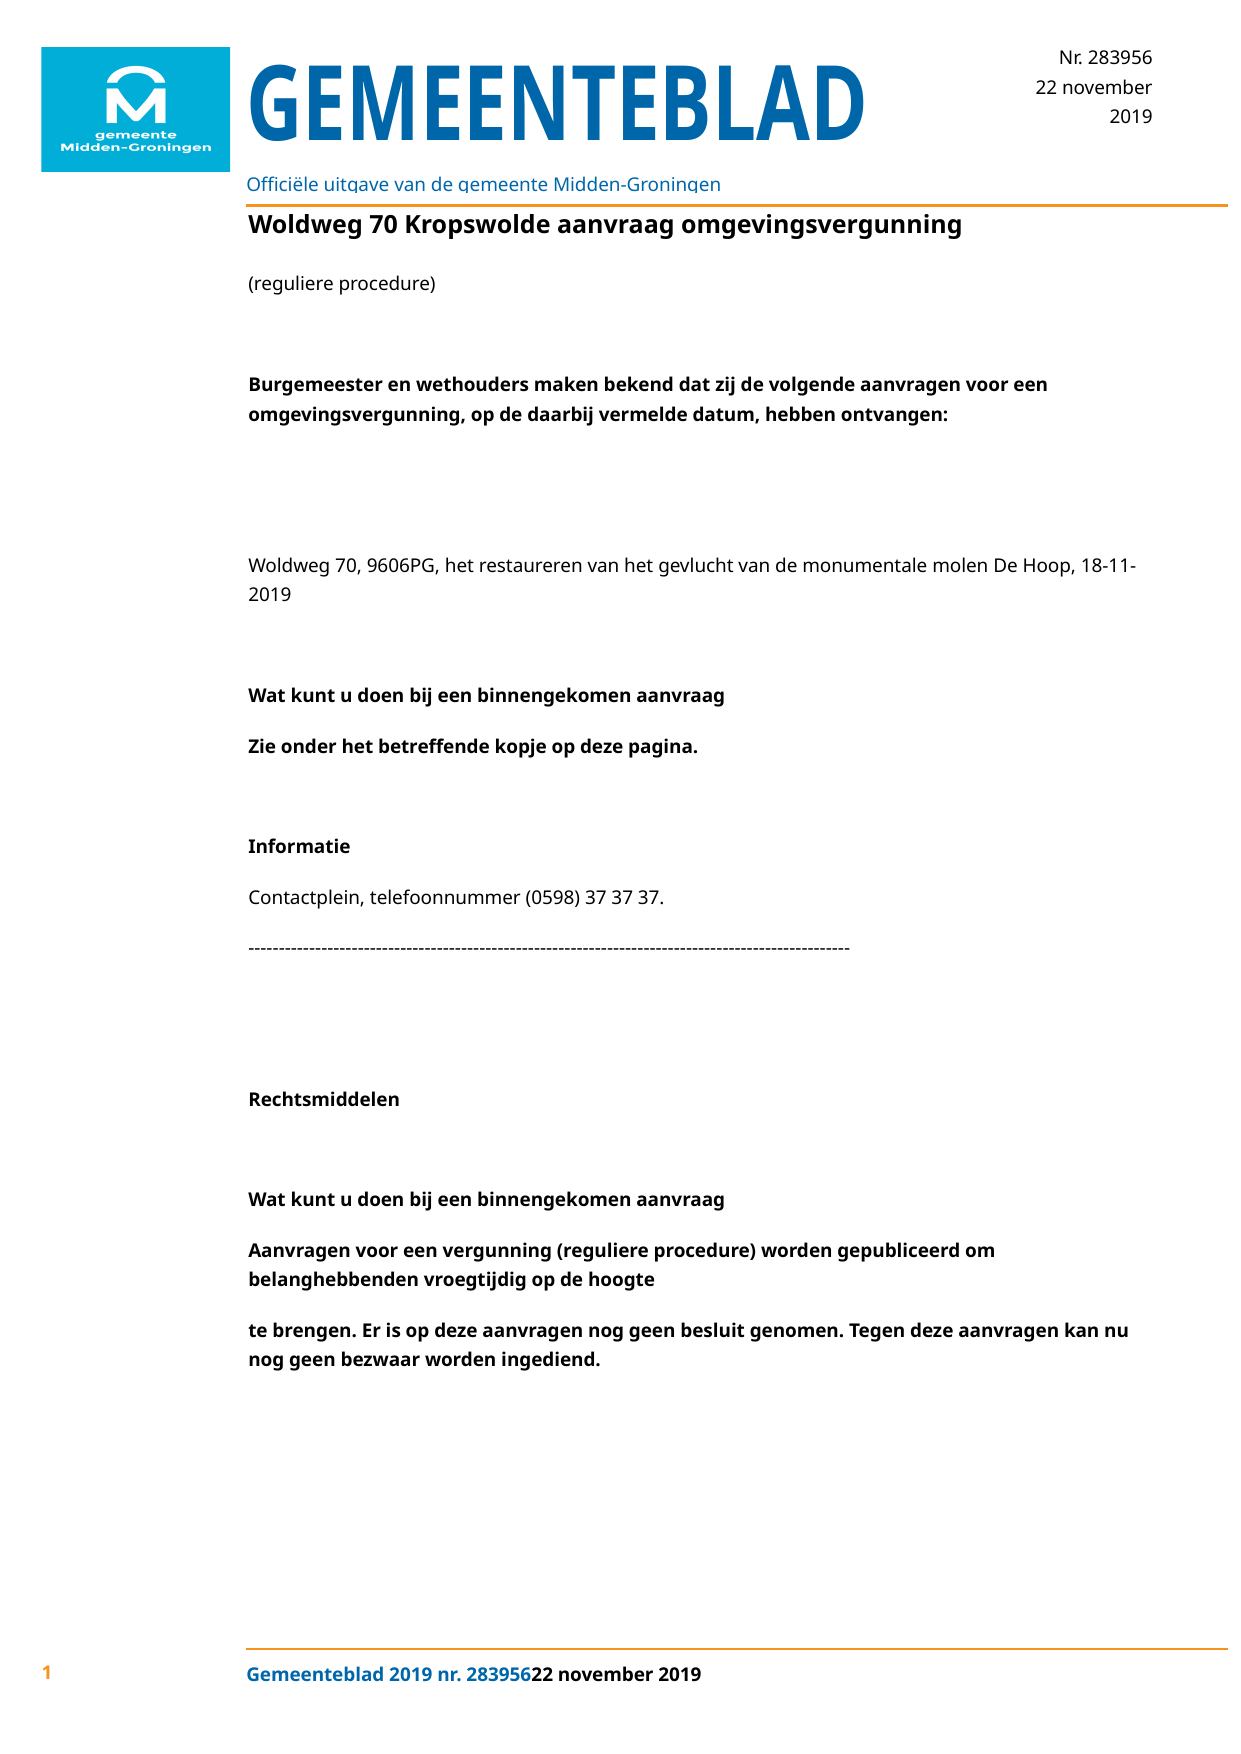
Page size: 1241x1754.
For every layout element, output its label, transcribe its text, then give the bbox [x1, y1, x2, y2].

text Burgemeester en wethouders maken bekend dat zij de volgende aanvragen voor een omgevingsvergunning, op de daarbij vermelde datum, hebben ontvangen: [248, 371, 1152, 426]
text Informatie [248, 834, 1152, 859]
text Contactplein, telefoonnummer (0598) 37 37 37. [248, 884, 1152, 910]
text (reguliere procedure) [248, 270, 1152, 296]
text Wat kunt u doen bij een binnengekomen aanvraag [248, 1187, 1152, 1212]
text te brengen. Er is op deze aanvragen nog geen besluit genomen. Tegen deze aanvragen kan nu nog geen bezwaar worden ingediend. [248, 1317, 1152, 1372]
text Rechtsmiddelen [248, 1086, 1152, 1111]
text Woldweg 70 Kropswolde aanvraag omgevingsvergunning [248, 207, 1152, 241]
text Wat kunt u doen bij een binnengekomen aanvraag [248, 682, 1152, 708]
text --------------------------------------------------------------------------------------------------- [248, 934, 1152, 960]
text Aanvragen voor een vergunning (reguliere procedure) worden gepubliceerd om belanghebbenden vroegtijdig op de hoogte [248, 1237, 1152, 1292]
text Zie onder het betreffende kopje op deze pagina. [248, 733, 1152, 758]
picture [108, 66, 164, 82]
picture [184, 146, 190, 153]
picture [107, 89, 165, 122]
text Woldweg 70, 9606PG, het restaureren van het gevlucht van de monumentale molen De Hoop, 18-11-2019 [248, 552, 1152, 607]
